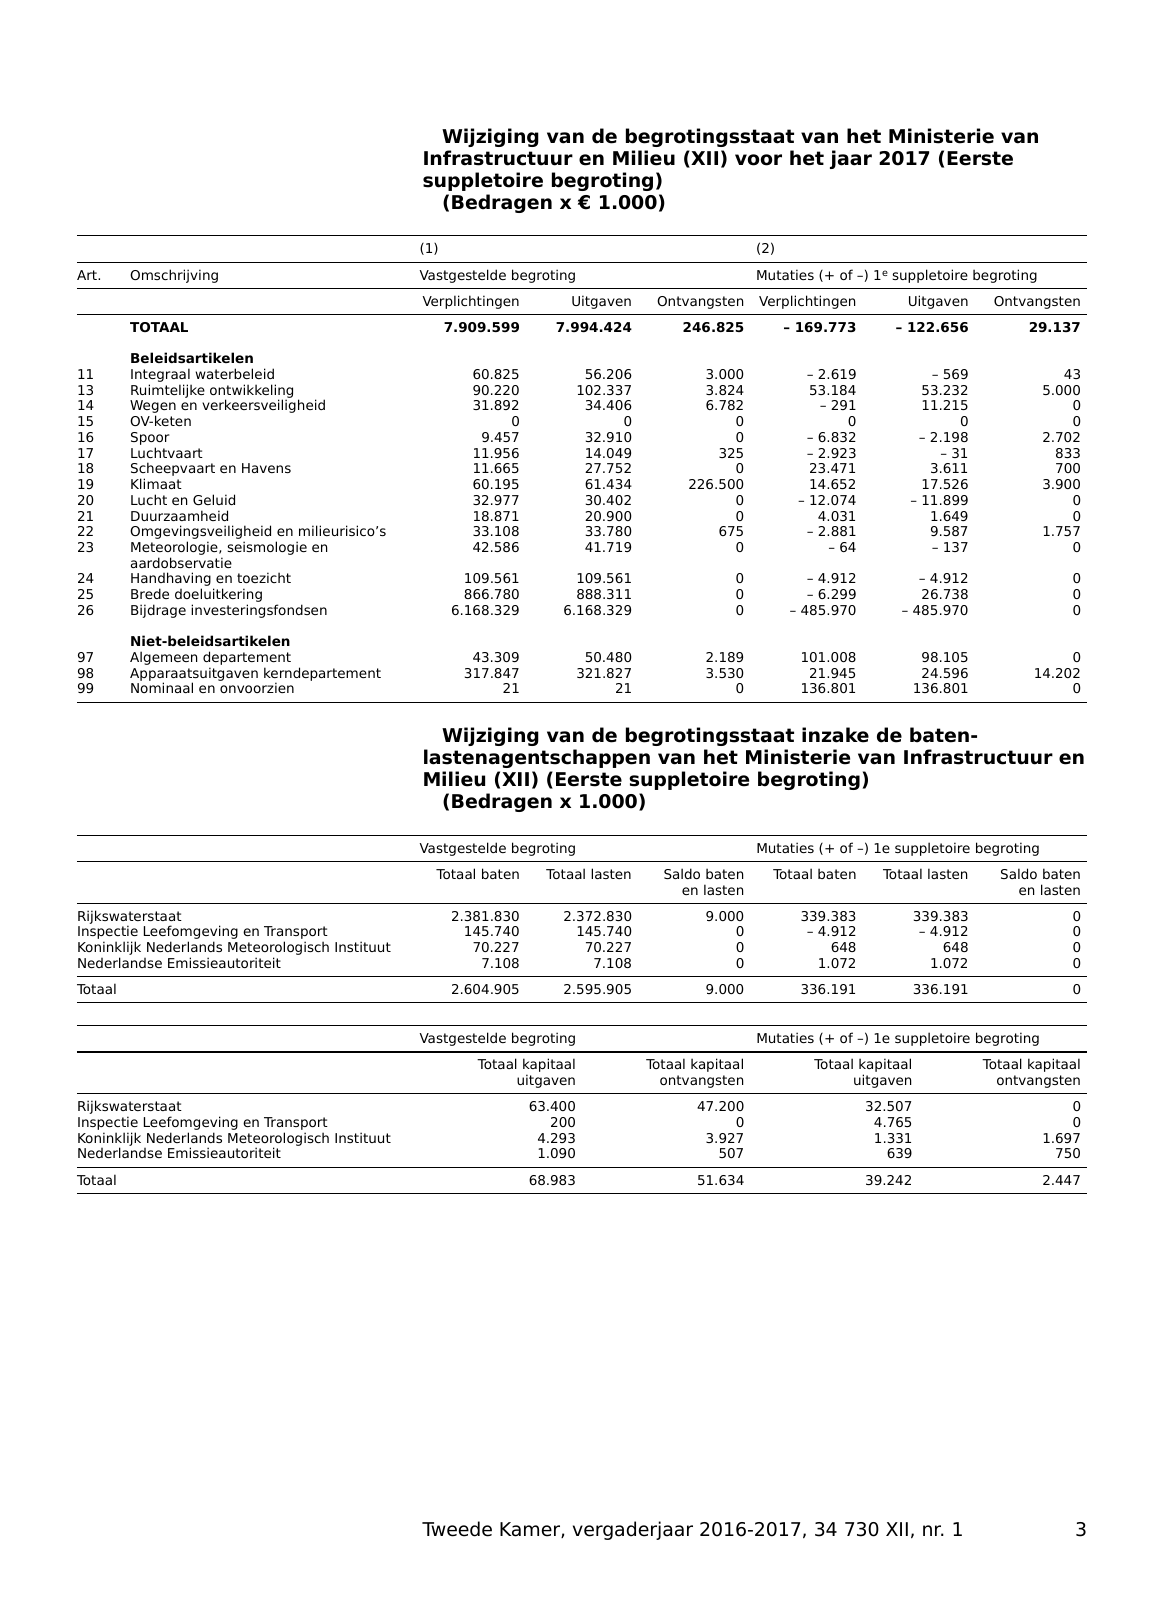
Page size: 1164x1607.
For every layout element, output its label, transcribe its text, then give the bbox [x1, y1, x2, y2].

table_cell 0 [638, 681, 750, 702]
table_cell [974, 634, 1087, 650]
table_cell 3.927 [582, 1130, 750, 1146]
table_cell 136.801 [862, 681, 974, 702]
table_cell 68.983 [413, 1168, 582, 1193]
table_cell Totaal kapitaal uitgaven [750, 1053, 918, 1093]
table_cell – 569 [862, 367, 974, 382]
table_cell 26.738 [862, 587, 974, 603]
table_cell 56.206 [526, 367, 638, 382]
table_cell 27.752 [526, 461, 638, 477]
table_cell 1.072 [750, 956, 862, 976]
table_cell 14.202 [974, 666, 1087, 681]
table_cell TOTAAL [124, 315, 413, 335]
table_cell 11.215 [862, 398, 974, 414]
table_cell 0 [974, 924, 1087, 940]
table_cell 99 [77, 681, 124, 702]
table_cell [413, 335, 526, 351]
table_cell – 2.619 [750, 367, 862, 382]
table_cell 11.956 [413, 445, 526, 461]
table_cell [77, 634, 124, 650]
table_cell Inspectie Leefomgeving en Transport [77, 924, 413, 940]
table_cell 6.168.329 [526, 603, 638, 618]
table_cell 21 [77, 508, 124, 524]
table_cell 20.900 [526, 508, 638, 524]
table_cell 25 [77, 587, 124, 603]
table_cell 30.402 [526, 493, 638, 508]
table_cell 317.847 [413, 666, 526, 681]
text (Bedragen x € 1.000) [422, 192, 1087, 213]
table_cell 0 [638, 940, 750, 956]
table_cell 2.604.905 [413, 977, 526, 1002]
table_cell 0 [638, 587, 750, 603]
table_cell 0 [862, 414, 974, 430]
table_header (2) [750, 236, 1087, 262]
table_cell 98.105 [862, 650, 974, 666]
table_cell 26 [77, 603, 124, 618]
table_cell 32.910 [526, 430, 638, 445]
table_cell [862, 634, 974, 650]
table_cell 0 [974, 398, 1087, 414]
table_cell [77, 351, 124, 367]
table_cell 7.108 [526, 956, 638, 976]
table_cell – 485.970 [750, 603, 862, 618]
table_cell 23 [77, 540, 124, 571]
table_cell Omgevingsveiligheid en milieurisico’s [124, 524, 413, 540]
table_cell 0 [974, 940, 1087, 956]
table_cell Totaal lasten [526, 862, 638, 903]
table_cell Scheepvaart en Havens [124, 461, 413, 477]
table_cell 1.090 [413, 1146, 582, 1167]
table_cell – 4.912 [862, 924, 974, 940]
table_cell 0 [750, 414, 862, 430]
table_cell 9.000 [638, 977, 750, 1002]
table_cell 1.331 [750, 1130, 918, 1146]
table_cell Luchtvaart [124, 445, 413, 461]
table_cell 0 [638, 430, 750, 445]
table_cell – 12.074 [750, 493, 862, 508]
table_cell – 64 [750, 540, 862, 571]
table_cell – 291 [750, 398, 862, 414]
table_cell 101.008 [750, 650, 862, 666]
table_cell 246.825 [638, 315, 750, 335]
table_cell OV-keten [124, 414, 413, 430]
table_cell 42.586 [413, 540, 526, 571]
table_cell 61.434 [526, 477, 638, 493]
table_cell [77, 619, 124, 634]
table_cell – 4.912 [750, 924, 862, 940]
table_cell 0 [638, 508, 750, 524]
table_cell 24.596 [862, 666, 974, 681]
table_cell Ruimtelijke ontwikkeling [124, 383, 413, 398]
table_cell – 122.656 [862, 315, 974, 335]
table_header [77, 1026, 413, 1051]
table_cell 4.765 [750, 1115, 918, 1130]
table_cell 0 [974, 414, 1087, 430]
table_cell 325 [638, 445, 750, 461]
table_cell 109.561 [526, 571, 638, 587]
table_cell 888.311 [526, 587, 638, 603]
table_cell 53.232 [862, 383, 974, 398]
table_cell [124, 289, 413, 314]
table_cell 2.372.830 [526, 904, 638, 924]
table_cell 60.825 [413, 367, 526, 382]
table_cell 1.649 [862, 508, 974, 524]
table_cell 648 [862, 940, 974, 956]
table_cell Duurzaamheid [124, 508, 413, 524]
table_cell 321.827 [526, 666, 638, 681]
table_cell [77, 1053, 413, 1093]
table_cell Totaal lasten [862, 862, 974, 903]
table_cell 17.526 [862, 477, 974, 493]
table_cell Beleidsartikelen [124, 351, 413, 367]
table_cell 833 [974, 445, 1087, 461]
table_cell 750 [918, 1146, 1087, 1167]
table_cell [750, 634, 862, 650]
table_cell 1.697 [918, 1130, 1087, 1146]
table_cell 0 [974, 650, 1087, 666]
table_cell 102.337 [526, 383, 638, 398]
table_cell Klimaat [124, 477, 413, 493]
table_cell Saldo baten en lasten [974, 862, 1087, 903]
table_cell 23.471 [750, 461, 862, 477]
table_cell 700 [974, 461, 1087, 477]
table_cell 19 [77, 477, 124, 493]
table_cell 32.977 [413, 493, 526, 508]
table_cell 14 [77, 398, 124, 414]
table_cell – 2.881 [750, 524, 862, 540]
table_cell [413, 351, 526, 367]
table_cell Totaal kapitaal ontvangsten [918, 1053, 1087, 1093]
table_cell – 169.773 [750, 315, 862, 335]
table_cell 43.309 [413, 650, 526, 666]
table_cell Totaal kapitaal uitgaven [413, 1053, 582, 1093]
table_cell Totaal baten [413, 862, 526, 903]
table_cell 21 [526, 681, 638, 702]
table_cell [638, 351, 750, 367]
table_cell 0 [413, 414, 526, 430]
table_cell 0 [974, 603, 1087, 618]
table_cell 2.189 [638, 650, 750, 666]
table_cell [124, 619, 413, 634]
table_cell 0 [638, 493, 750, 508]
table_cell Totaal kapitaal ontvangsten [582, 1053, 750, 1093]
table_cell Totaal [77, 1168, 413, 1193]
table_cell 109.561 [413, 571, 526, 587]
table_cell Nederlandse Emissieautoriteit [77, 1146, 413, 1167]
table_cell [77, 335, 124, 351]
table_cell 2.702 [974, 430, 1087, 445]
table_cell 0 [974, 571, 1087, 587]
table_cell 39.242 [750, 1168, 918, 1193]
table_cell Uitgaven [526, 289, 638, 314]
table_cell 51.634 [582, 1168, 750, 1193]
text Wijziging van de begrotingsstaat van het Ministerie van Infrastructuur en Milieu (XII) voor het jaar 2017 (Eerste suppletoire begroting) [422, 126, 1087, 192]
table_cell 0 [638, 603, 750, 618]
table_cell 0 [974, 977, 1087, 1002]
table_cell 98 [77, 666, 124, 681]
table_cell Rijkswaterstaat [77, 904, 413, 924]
table_cell 0 [638, 414, 750, 430]
table_cell 0 [974, 540, 1087, 571]
table_cell Bijdrage investeringsfondsen [124, 603, 413, 618]
table_cell [974, 351, 1087, 367]
table_cell [124, 335, 413, 351]
table_cell 200 [413, 1115, 582, 1130]
table_cell 336.191 [862, 977, 974, 1002]
table_cell Ontvangsten [974, 289, 1087, 314]
table_cell 90.220 [413, 383, 526, 398]
table_cell Saldo baten en lasten [638, 862, 750, 903]
table_cell 2.381.830 [413, 904, 526, 924]
table_cell 675 [638, 524, 750, 540]
table_cell 0 [974, 508, 1087, 524]
table_cell Inspectie Leefomgeving en Transport [77, 1115, 413, 1130]
table_cell [77, 315, 124, 335]
table_header [77, 836, 413, 861]
table_cell 14.652 [750, 477, 862, 493]
table_cell 4.031 [750, 508, 862, 524]
table_cell Algemeen departement [124, 650, 413, 666]
table_cell 0 [638, 956, 750, 976]
table_cell 20 [77, 493, 124, 508]
table_cell Brede doeluitkering [124, 587, 413, 603]
table_cell 33.108 [413, 524, 526, 540]
table_cell – 137 [862, 540, 974, 571]
table_cell 24 [77, 571, 124, 587]
table_cell 41.719 [526, 540, 638, 571]
table_cell 648 [750, 940, 862, 956]
table_header Vastgestelde begroting [413, 836, 750, 861]
table_cell 0 [526, 414, 638, 430]
table_cell [974, 335, 1087, 351]
table_cell 7.994.424 [526, 315, 638, 335]
table_header Mutaties (+ of –) 1e suppletoire begroting [750, 1026, 1087, 1051]
table_cell – 6.832 [750, 430, 862, 445]
table_cell 0 [974, 587, 1087, 603]
table_cell 29.137 [974, 315, 1087, 335]
table_cell 3.000 [638, 367, 750, 382]
table_cell 3.900 [974, 477, 1087, 493]
table_cell [638, 634, 750, 650]
table_cell 9.000 [638, 904, 750, 924]
table_cell 21.945 [750, 666, 862, 681]
table_cell Spoor [124, 430, 413, 445]
table_cell 0 [974, 956, 1087, 976]
table_cell 5.000 [974, 383, 1087, 398]
table_cell – 31 [862, 445, 974, 461]
table_cell 0 [638, 571, 750, 587]
table_cell [862, 619, 974, 634]
table_cell 60.195 [413, 477, 526, 493]
table_cell 0 [638, 540, 750, 571]
table_cell 0 [974, 904, 1087, 924]
table_cell 3.824 [638, 383, 750, 398]
table_cell Ontvangsten [638, 289, 750, 314]
table_header Mutaties (+ of –) 1e suppletoire begroting [750, 836, 1087, 861]
table_cell Apparaatsuitgaven kerndepartement [124, 666, 413, 681]
table_header Vastgestelde begroting [413, 1026, 750, 1051]
table_cell 136.801 [750, 681, 862, 702]
table_cell Omschrijving [124, 263, 413, 288]
table_cell 14.049 [526, 445, 638, 461]
table_cell 15 [77, 414, 124, 430]
table_cell 18.871 [413, 508, 526, 524]
table_cell 866.780 [413, 587, 526, 603]
table_cell [526, 634, 638, 650]
table_cell Mutaties (+ of –) 1e suppletoire begroting [750, 263, 1087, 288]
table_cell Niet-beleidsartikelen [124, 634, 413, 650]
table_cell [77, 862, 413, 903]
table_cell 507 [582, 1146, 750, 1167]
table_cell – 6.299 [750, 587, 862, 603]
table_cell 13 [77, 383, 124, 398]
table_cell 7.108 [413, 956, 526, 976]
table_cell Integraal waterbeleid [124, 367, 413, 382]
table_cell 4.293 [413, 1130, 582, 1146]
table_cell [750, 335, 862, 351]
table_cell 0 [638, 461, 750, 477]
table_cell Totaal [77, 977, 413, 1002]
table_cell 0 [918, 1094, 1087, 1115]
table_cell 16 [77, 430, 124, 445]
table_cell [750, 619, 862, 634]
table_cell 6.782 [638, 398, 750, 414]
table_cell 11.665 [413, 461, 526, 477]
table_header (1) [413, 236, 750, 262]
table_cell Nominaal en onvoorzien [124, 681, 413, 702]
table_cell Art. [77, 263, 124, 288]
text Wijziging van de begrotingsstaat inzake de baten-lastenagentschappen van het Ministerie van Infrastructuur en Milieu (XII) (Eerste suppletoire begroting) [422, 725, 1087, 791]
table_cell 70.227 [413, 940, 526, 956]
table_cell Rijkswaterstaat [77, 1094, 413, 1115]
table_cell 33.780 [526, 524, 638, 540]
table_cell Meteorologie, seismologie en aardobservatie [124, 540, 413, 571]
table_cell [413, 634, 526, 650]
table_cell [526, 351, 638, 367]
table_cell [526, 335, 638, 351]
table_cell – 2.198 [862, 430, 974, 445]
table_cell Lucht en Geluid [124, 493, 413, 508]
table_cell Koninklijk Nederlands Meteorologisch Instituut [77, 940, 413, 956]
table_cell 0 [582, 1115, 750, 1130]
table_cell 34.406 [526, 398, 638, 414]
table_cell Handhaving en toezicht [124, 571, 413, 587]
table_cell Verplichtingen [413, 289, 526, 314]
table_cell 70.227 [526, 940, 638, 956]
table_cell 32.507 [750, 1094, 918, 1115]
table_cell 2.447 [918, 1168, 1087, 1193]
table_cell [526, 619, 638, 634]
table_cell – 2.923 [750, 445, 862, 461]
table_cell 18 [77, 461, 124, 477]
table_header [77, 236, 124, 262]
table_cell 0 [918, 1115, 1087, 1130]
table_cell 3.530 [638, 666, 750, 681]
table_cell Vastgestelde begroting [413, 263, 750, 288]
table_cell 6.168.329 [413, 603, 526, 618]
table_cell 63.400 [413, 1094, 582, 1115]
table_cell 43 [974, 367, 1087, 382]
table_cell 639 [750, 1146, 918, 1167]
table_cell 21 [413, 681, 526, 702]
table_cell – 485.970 [862, 603, 974, 618]
table_cell 0 [974, 493, 1087, 508]
table_cell 7.909.599 [413, 315, 526, 335]
table_cell 22 [77, 524, 124, 540]
table_cell [413, 619, 526, 634]
table_cell 145.740 [526, 924, 638, 940]
table_cell Koninklijk Nederlands Meteorologisch Instituut [77, 1130, 413, 1146]
table_cell 47.200 [582, 1094, 750, 1115]
table_cell Wegen en verkeersveiligheid [124, 398, 413, 414]
table_cell [638, 335, 750, 351]
table_cell 2.595.905 [526, 977, 638, 1002]
table_cell 53.184 [750, 383, 862, 398]
table_cell 336.191 [750, 977, 862, 1002]
table_cell Totaal baten [750, 862, 862, 903]
table_cell 3.611 [862, 461, 974, 477]
table_cell 226.500 [638, 477, 750, 493]
table_cell 11 [77, 367, 124, 382]
table_cell [862, 335, 974, 351]
table_cell 1.757 [974, 524, 1087, 540]
table_cell 0 [638, 924, 750, 940]
table_cell 1.072 [862, 956, 974, 976]
table_cell [77, 289, 124, 314]
table_cell 0 [974, 681, 1087, 702]
table_cell 17 [77, 445, 124, 461]
table_cell 339.383 [750, 904, 862, 924]
table_cell Uitgaven [862, 289, 974, 314]
table_cell [638, 619, 750, 634]
table_cell – 11.899 [862, 493, 974, 508]
table_cell 9.587 [862, 524, 974, 540]
table_cell – 4.912 [750, 571, 862, 587]
table_cell [974, 619, 1087, 634]
table_header [124, 236, 413, 262]
table_cell 9.457 [413, 430, 526, 445]
table_cell Nederlandse Emissieautoriteit [77, 956, 413, 976]
table_cell – 4.912 [862, 571, 974, 587]
table_cell 97 [77, 650, 124, 666]
table_cell 50.480 [526, 650, 638, 666]
table_cell [862, 351, 974, 367]
table_cell Verplichtingen [750, 289, 862, 314]
text (Bedragen x 1.000) [422, 791, 1087, 813]
table_cell 31.892 [413, 398, 526, 414]
table_cell 145.740 [413, 924, 526, 940]
table_cell [750, 351, 862, 367]
table_cell 339.383 [862, 904, 974, 924]
